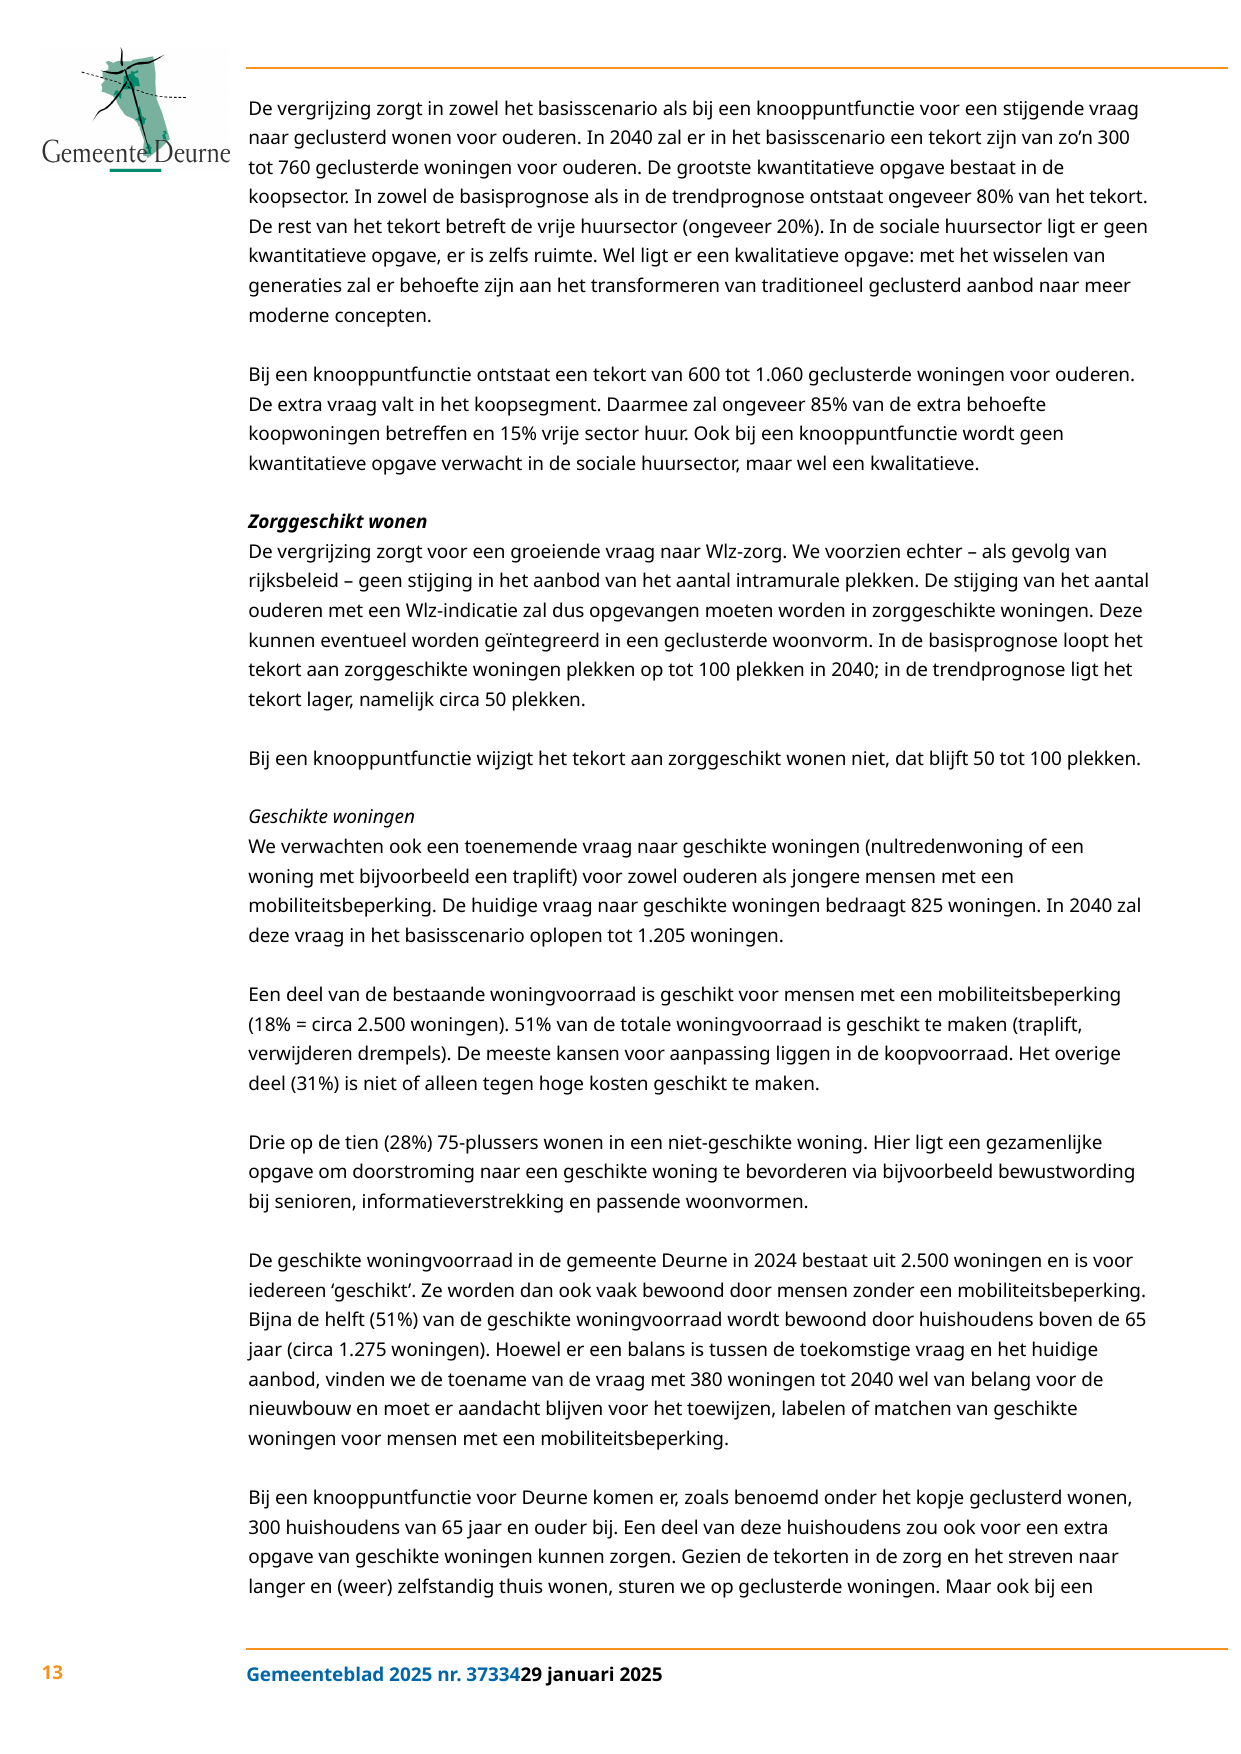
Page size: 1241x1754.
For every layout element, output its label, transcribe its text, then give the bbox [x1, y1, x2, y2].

text De vergrijzing zorgt voor een groeiende vraag naar Wlz-zorg. We voorzien echter – als gevolg van rijksbeleid – geen stijging in het aanbod van het aantal intramurale plekken. De stijging van het aantal ouderen met een Wlz-indicatie zal dus opgevangen moeten worden in zorggeschikte woningen. Deze kunnen eventueel worden geïntegreerd in een geclusterde woonvorm. In de basisprognose loopt het tekort aan zorggeschikte woningen plekken op tot 100 plekken in 2040; in de trendprognose ligt het tekort lager, namelijk circa 50 plekken. [248, 538, 1152, 712]
text We verwachten ook een toenemende vraag naar geschikte woningen (nultredenwoning of een woning met bijvoorbeeld een traplift) voor zowel ouderen als jongere mensen met een mobiliteitsbeperking. De huidige vraag naar geschikte woningen bedraagt 825 woningen. In 2040 zal deze vraag in het basisscenario oplopen tot 1.205 woningen. [248, 833, 1152, 948]
text Drie op de tien (28%) 75-plussers wonen in een niet-geschikte woning. Hier ligt een gezamenlijke opgave om doorstroming naar een geschikte woning te bevorderen via bijvoorbeeld bewustwording bij senioren, informatieverstrekking en passende woonvormen. [248, 1129, 1152, 1214]
text Zorggeschikt wonen [248, 508, 1152, 534]
table_header Bij een knooppuntfunctie wijzigt het tekort aan zorggeschikt wonen niet, dat blijft 50 tot 100 plekken. [248, 745, 1152, 771]
table_header Bij een knooppuntfunctie ontstaat een tekort van 600 tot 1.060 geclusterde woningen voor ouderen. De extra vraag valt in het koopsegment. Daarmee zal ongeveer 85% van de extra behoefte koopwoningen betreffen en 15% vrije sector huur. Ook bij een knooppuntfunctie wordt geen kwantitatieve opgave verwacht in de sociale huursector, maar wel een kwalitatieve. [248, 361, 1152, 476]
table_header Bij een knooppuntfunctie voor Deurne komen er, zoals benoemd onder het kopje geclusterd wonen, 300 huishoudens van 65 jaar en ouder bij. Een deel van deze huishoudens zou ook voor een extra opgave van geschikte woningen kunnen zorgen. Gezien de tekorten in de zorg en het streven naar langer en (weer) zelfstandig thuis wonen, sturen we op geclusterde woningen. Maar ook bij een [248, 1484, 1152, 1599]
picture [41, 47, 231, 172]
text De vergrijzing zorgt in zowel het basisscenario als bij een knooppuntfunctie voor een stijgende vraag naar geclusterd wonen voor ouderen. In 2040 zal er in het basisscenario een tekort zijn van zo’n 300 tot 760 geclusterde woningen voor ouderen. De grootste kwantitatieve opgave bestaat in de koopsector. In zowel de basisprognose als in de trendprognose ontstaat ongeveer 80% van het tekort. De rest van het tekort betreft de vrije huursector (ongeveer 20%). In de sociale huursector ligt er geen kwantitatieve opgave, er is zelfs ruimte. Wel ligt er een kwalitatieve opgave: met het wisselen van generaties zal er behoefte zijn aan het transformeren van traditioneel geclusterd aanbod naar meer moderne concepten. [248, 95, 1152, 328]
text De geschikte woningvoorraad in de gemeente Deurne in 2024 bestaat uit 2.500 woningen en is voor iedereen ‘geschikt’. Ze worden dan ook vaak bewoond door mensen zonder een mobiliteitsbeperking. Bijna de helft (51%) van de geschikte woningvoorraad wordt bewoond door huishoudens boven de 65 jaar (circa 1.275 woningen). Hoewel er een balans is tussen de toekomstige vraag en het huidige aanbod, vinden we de toename van de vraag met 380 woningen tot 2040 wel van belang voor de nieuwbouw en moet er aandacht blijven voor het toewijzen, labelen of matchen van geschikte woningen voor mensen met een mobiliteitsbeperking. [248, 1247, 1152, 1451]
text Een deel van de bestaande woningvoorraad is geschikt voor mensen met een mobiliteitsbeperking (18% = circa 2.500 woningen). 51% van de totale woningvoorraad is geschikt te maken (traplift, verwijderen drempels). De meeste kansen voor aanpassing liggen in de koopvoorraad. Het overige deel (31%) is niet of alleen tegen hoge kosten geschikt te maken. [248, 981, 1152, 1096]
text Geschikte woningen [248, 804, 1152, 829]
